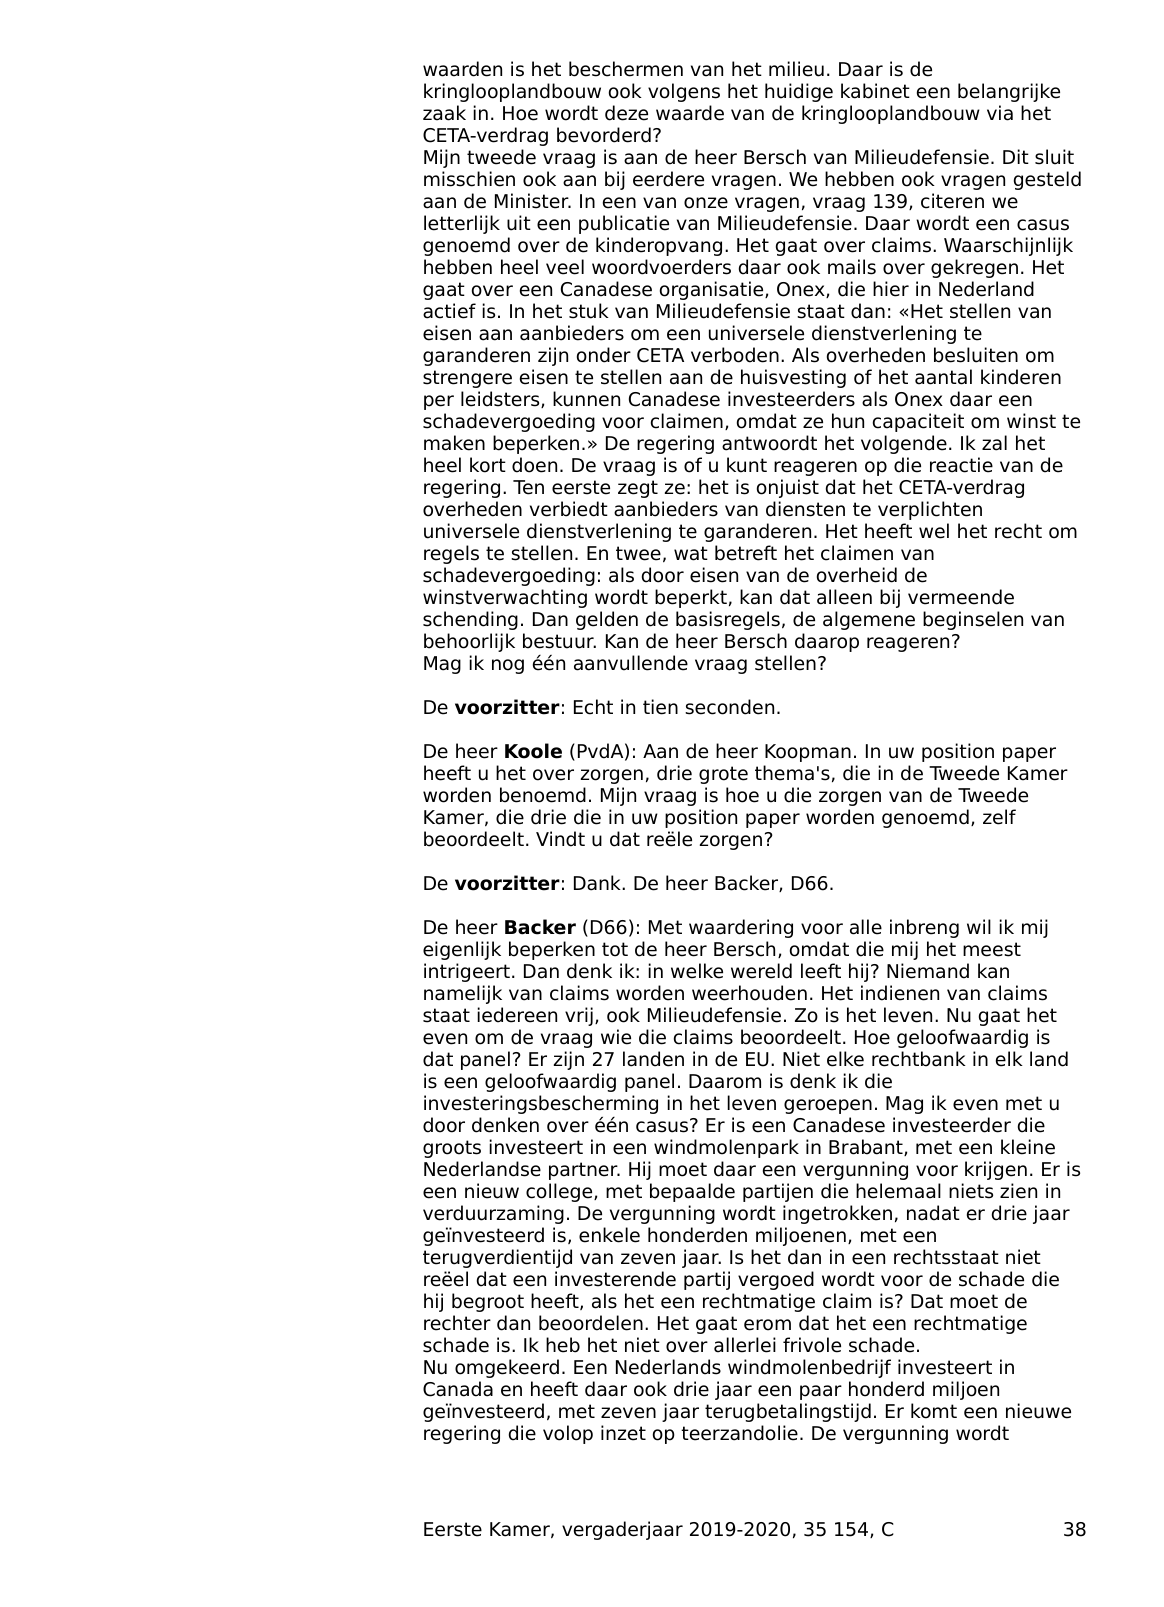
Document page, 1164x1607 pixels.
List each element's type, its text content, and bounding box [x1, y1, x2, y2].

text De heer Koole (PvdA): Aan de heer Koopman. In uw position paper heeft u het over zorgen, drie grote thema's, die in de Tweede Kamer worden benoemd. Mijn vraag is hoe u die zorgen van de Tweede Kamer, die drie die in uw position paper worden genoemd, zelf beoordeelt. Vindt u dat reële zorgen? [422, 741, 1087, 851]
text Mag ik nog één aanvullende vraag stellen? [422, 652, 1087, 674]
text waarden is het beschermen van het milieu. Daar is de kringlooplandbouw ook volgens het huidige kabinet een belangrijke zaak in. Hoe wordt deze waarde van de kringlooplandbouw via het CETA-verdrag bevorderd? [422, 59, 1087, 147]
text De voorzitter: Dank. De heer Backer, D66. [422, 873, 1087, 895]
text Nu omgekeerd. Een Nederlands windmolenbedrijf investeert in Canada en heeft daar ook drie jaar een paar honderd miljoen geïnvesteerd, met zeven jaar terugbetalingstijd. Er komt een nieuwe regering die volop inzet op teerzandolie. De vergunning wordt [422, 1357, 1087, 1444]
text Mijn tweede vraag is aan de heer Bersch van Milieudefensie. Dit sluit misschien ook aan bij eerdere vragen. We hebben ook vragen gesteld aan de Minister. In een van onze vragen, vraag 139, citeren we letterlijk uit een publicatie van Milieudefensie. Daar wordt een casus genoemd over de kinderopvang. Het gaat over claims. Waarschijnlijk hebben heel veel woordvoerders daar ook mails over gekregen. Het gaat over een Canadese organisatie, Onex, die hier in Nederland actief is. In het stuk van Milieudefensie staat dan: «Het stellen van eisen aan aanbieders om een universele dienstverlening te garanderen zijn onder CETA verboden. Als overheden besluiten om strengere eisen te stellen aan de huisvesting of het aantal kinderen per leidsters, kunnen Canadese investeerders als Onex daar een schadevergoeding voor claimen, omdat ze hun capaciteit om winst te maken beperken.» De regering antwoordt het volgende. Ik zal het heel kort doen. De vraag is of u kunt reageren op die reactie van de regering. Ten eerste zegt ze: het is onjuist dat het CETA-verdrag overheden verbiedt aanbieders van diensten te verplichten universele dienstverlening te garanderen. Het heeft wel het recht om regels te stellen. En twee, wat betreft het claimen van schadevergoeding: als door eisen van de overheid de winstverwachting wordt beperkt, kan dat alleen bij vermeende schending. Dan gelden de basisregels, de algemene beginselen van behoorlijk bestuur. Kan de heer Bersch daarop reageren? [422, 147, 1087, 652]
text De voorzitter: Echt in tien seconden. [422, 697, 1087, 719]
text De heer Backer (D66): Met waardering voor alle inbreng wil ik mij eigenlijk beperken tot de heer Bersch, omdat die mij het meest intrigeert. Dan denk ik: in welke wereld leeft hij? Niemand kan namelijk van claims worden weerhouden. Het indienen van claims staat iedereen vrij, ook Milieudefensie. Zo is het leven. Nu gaat het even om de vraag wie die claims beoordeelt. Hoe geloofwaardig is dat panel? Er zijn 27 landen in de EU. Niet elke rechtbank in elk land is een geloofwaardig panel. Daarom is denk ik die investeringsbescherming in het leven geroepen. Mag ik even met u door denken over één casus? Er is een Canadese investeerder die groots investeert in een windmolenpark in Brabant, met een kleine Nederlandse partner. Hij moet daar een vergunning voor krijgen. Er is een nieuw college, met bepaalde partijen die helemaal niets zien in verduurzaming. De vergunning wordt ingetrokken, nadat er drie jaar geïnvesteerd is, enkele honderden miljoenen, met een terugverdientijd van zeven jaar. Is het dan in een rechtsstaat niet reëel dat een investerende partij vergoed wordt voor de schade die hij begroot heeft, als het een rechtmatige claim is? Dat moet de rechter dan beoordelen. Het gaat erom dat het een rechtmatige schade is. Ik heb het niet over allerlei frivole schade. [422, 917, 1087, 1357]
